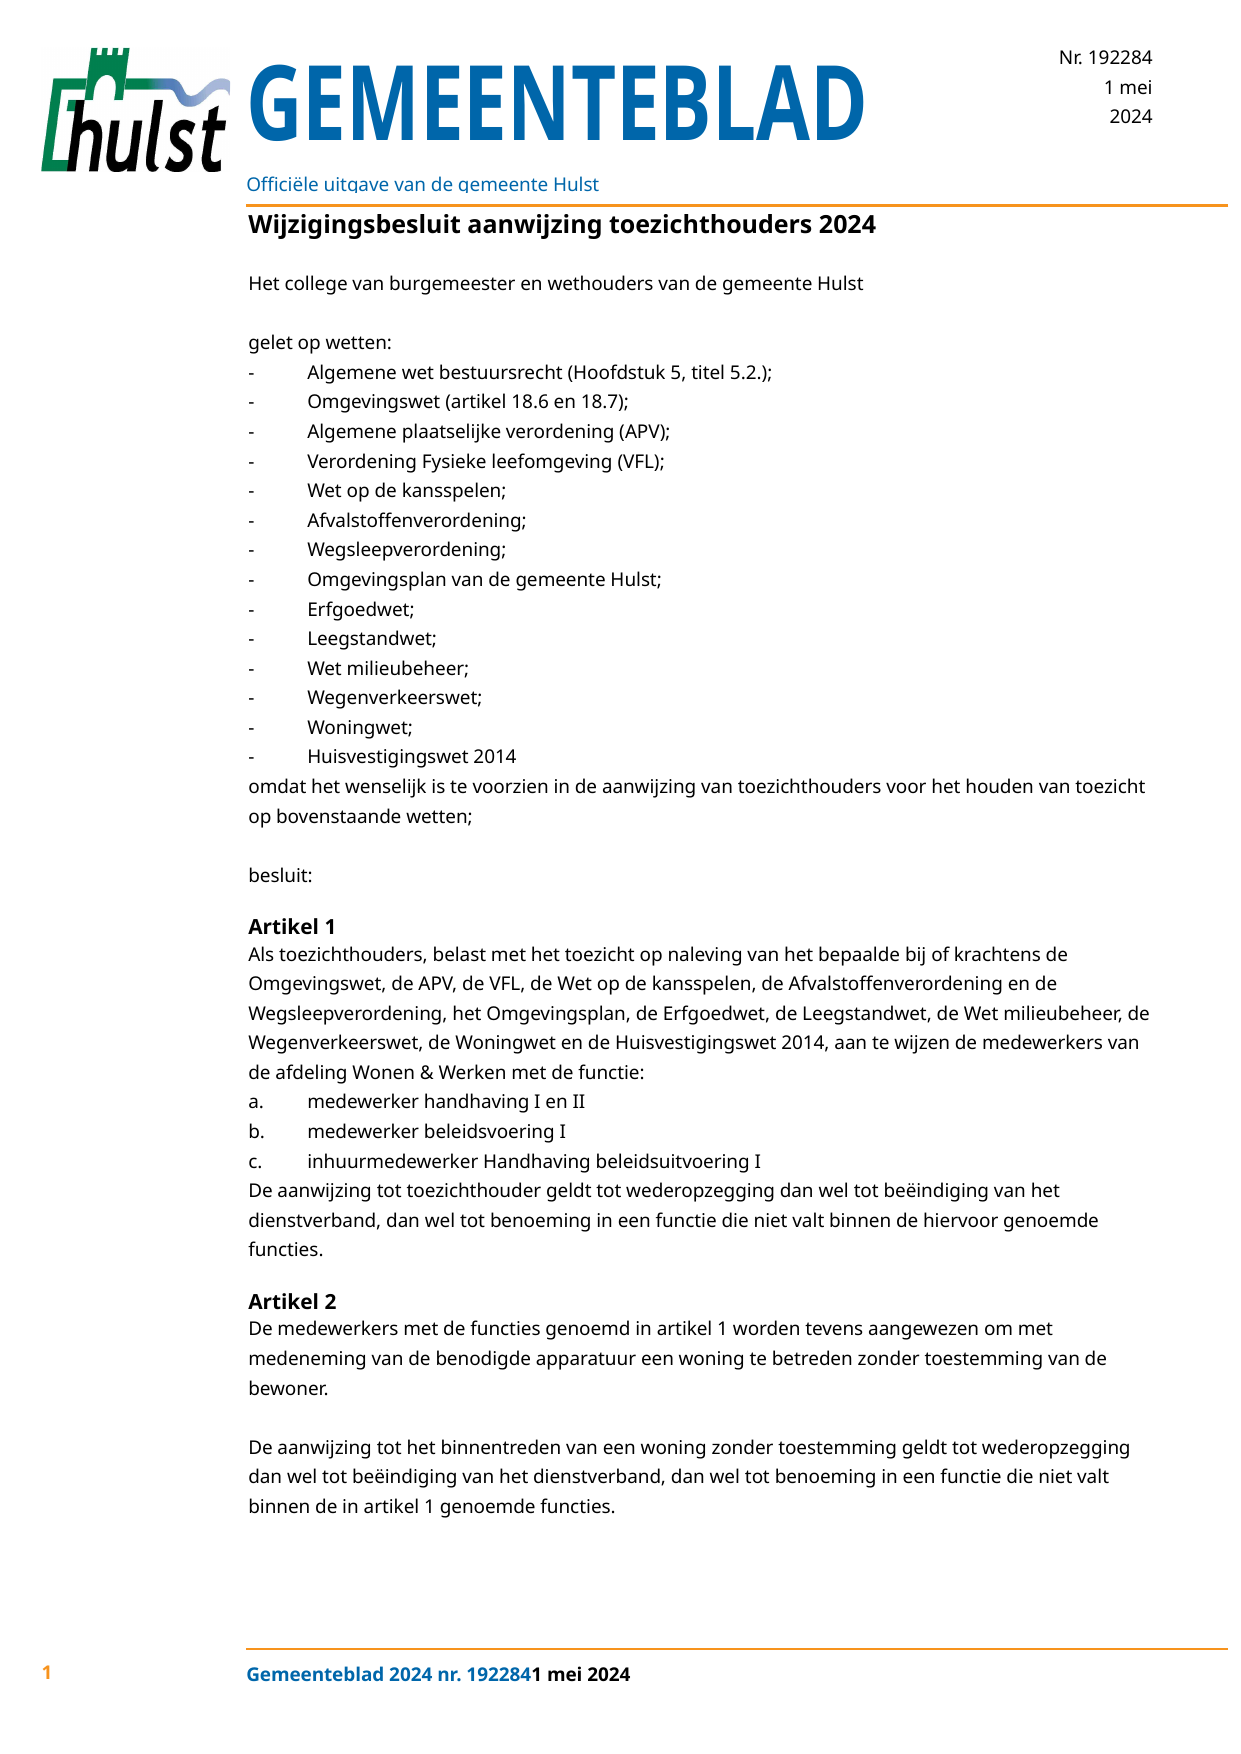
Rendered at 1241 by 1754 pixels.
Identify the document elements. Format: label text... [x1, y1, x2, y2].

list medewerker handhaving I en II [248, 1089, 1152, 1114]
list Afvalstoffenverordening; [248, 507, 1152, 533]
list Wegenverkeerswet; [248, 684, 1152, 710]
text Wijzigingsbesluit aanwijzing toezichthouders 2024 [248, 207, 1152, 241]
text omdat het wenselijk is te voorzien in de aanwijzing van toezichthouders voor het houden van toezicht op bovenstaande wetten; [248, 773, 1152, 828]
list Leegstandwet; [248, 625, 1152, 651]
list Huisvestigingswet 2014 [248, 744, 1152, 769]
list Algemene wet bestuursrecht (Hoofdstuk 5, titel 5.2.); [248, 359, 1152, 385]
picture [41, 47, 231, 172]
text Artikel 2 [248, 1287, 1152, 1316]
list Wegsleepverordening; [248, 537, 1152, 562]
text besluit: [248, 862, 1152, 888]
list Erfgoedwet; [248, 596, 1152, 621]
text gelet op wetten: [248, 329, 1152, 355]
text De aanwijzing tot het binnentreden van een woning zonder toestemming geldt tot wederopzegging dan wel tot beëindiging van het dienstverband, dan wel tot benoeming in een functie die niet valt binnen de in artikel 1 genoemde functies. [248, 1434, 1152, 1519]
list inhuurmedewerker Handhaving beleidsuitvoering I [248, 1148, 1152, 1174]
text Het college van burgemeester en wethouders van de gemeente Hulst [248, 270, 1152, 296]
list Wet op de kansspelen; [248, 477, 1152, 503]
list Wet milieubeheer; [248, 655, 1152, 681]
text De aanwijzing tot toezichthouder geldt tot wederopzegging dan wel tot beëindiging van het dienstverband, dan wel tot benoeming in een functie die niet valt binnen de hiervoor genoemde functies. [248, 1177, 1152, 1262]
text De medewerkers met de functies genoemd in artikel 1 worden tevens aangewezen om met medeneming van de benodigde apparatuur een woning te betreden zonder toestemming van de bewoner. [248, 1316, 1152, 1400]
list Woningwet; [248, 714, 1152, 740]
list Omgevingswet (artikel 18.6 en 18.7); [248, 389, 1152, 414]
text Artikel 1 [248, 912, 1152, 941]
list Algemene plaatselijke verordening (APV); [248, 418, 1152, 444]
list medewerker beleidsvoering I [248, 1118, 1152, 1144]
list Omgevingsplan van de gemeente Hulst; [248, 566, 1152, 592]
list Verordening Fysieke leefomgeving (VFL); [248, 448, 1152, 473]
text Als toezichthouders, belast met het toezicht op naleving van het bepaalde bij of krachtens de Omgevingswet, de APV, de VFL, de Wet op de kansspelen, de Afvalstoffenverordening en de Wegsleepverordening, het Omgevingsplan, de Erfgoedwet, de Leegstandwet, de Wet milieubeheer, de Wegenverkeerswet, de Woningwet en de Huisvestigingswet 2014, aan te wijzen de medewerkers van de afdeling Wonen & Werken met de functie: [248, 941, 1152, 1085]
